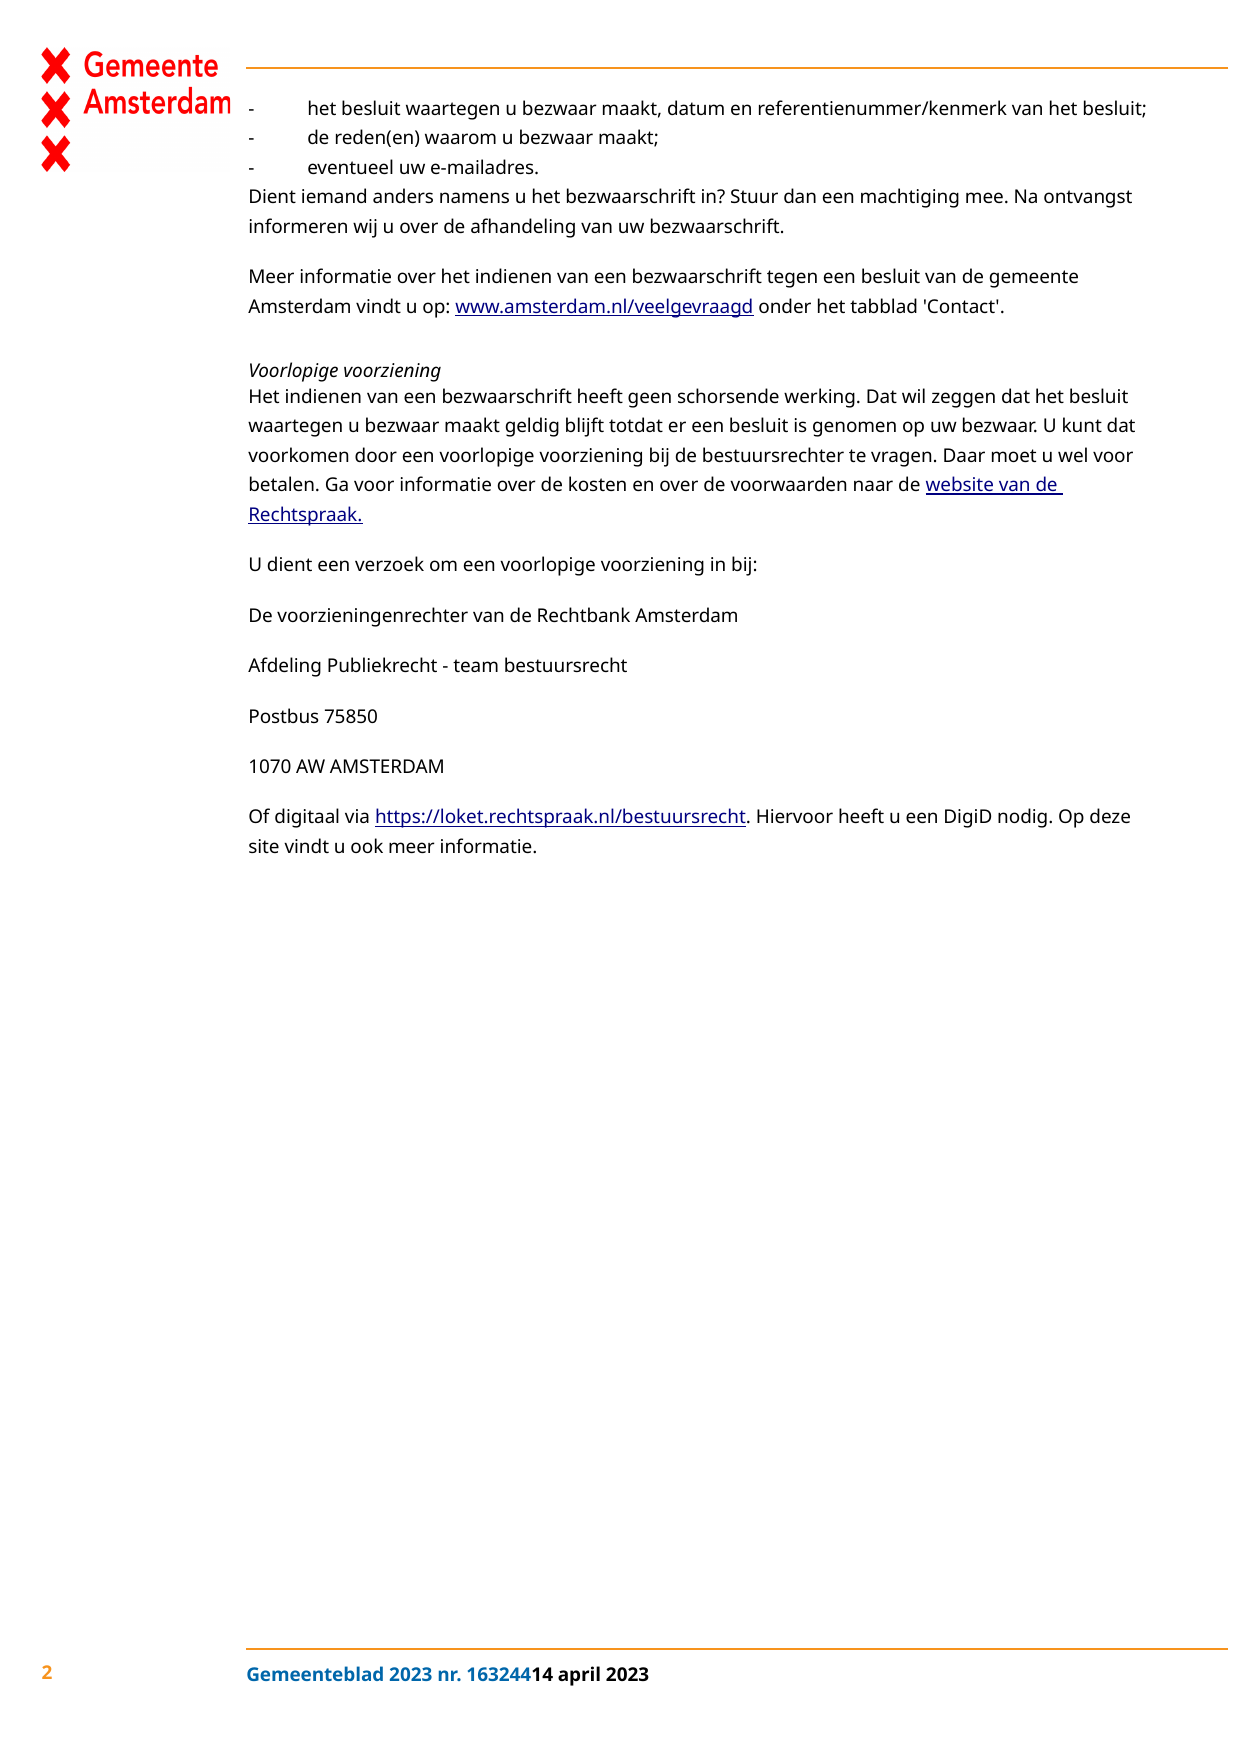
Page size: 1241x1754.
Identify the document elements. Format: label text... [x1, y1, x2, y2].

text U dient een verzoek om een voorlopige voorziening in bij: [248, 552, 1152, 577]
text Of digitaal via https://loket.rechtspraak.nl/bestuursrecht. Hiervoor heeft u een DigiD nodig. Op deze site vindt u ook meer informatie. [248, 804, 1152, 859]
text Het indienen van een bezwaarschrift heeft geen schorsende werking. Dat wil zeggen dat het besluit waartegen u bezwaar maakt geldig blijft totdat er een besluit is genomen op uw bezwaar. U kunt dat voorkomen door een voorlopige voorziening bij de bestuursrechter te vragen. Daar moet u wel voor betalen. Ga voor informatie over de kosten en over de voorwaarden naar de website van de Rechtspraak. [248, 383, 1152, 527]
list het besluit waartegen u bezwaar maakt, datum en referentienummer/kenmerk van het besluit; [248, 95, 1152, 121]
text Meer informatie over het indienen van een bezwaarschrift tegen een besluit van de gemeente Amsterdam vindt u op: www.amsterdam.nl/veelgevraagd onder het tabblad 'Contact'. [248, 263, 1152, 319]
text Voorlopige voorziening [248, 357, 1152, 383]
text 1070 AW AMSTERDAM [248, 753, 1152, 779]
text De voorzieningenrechter van de Rechtbank Amsterdam [248, 602, 1152, 628]
text Afdeling Publiekrecht - team bestuursrecht [248, 652, 1152, 678]
text Dient iemand anders namens u het bezwaarschrift in? Stuur dan een machtiging mee. Na ontvangst informeren wij u over de afhandeling van uw bezwaarschrift. [248, 183, 1152, 239]
list eventueel uw e-mailadres. [248, 154, 1152, 180]
text Postbus 75850 [248, 703, 1152, 728]
picture [41, 47, 231, 172]
list de reden(en) waarom u bezwaar maakt; [248, 124, 1152, 150]
